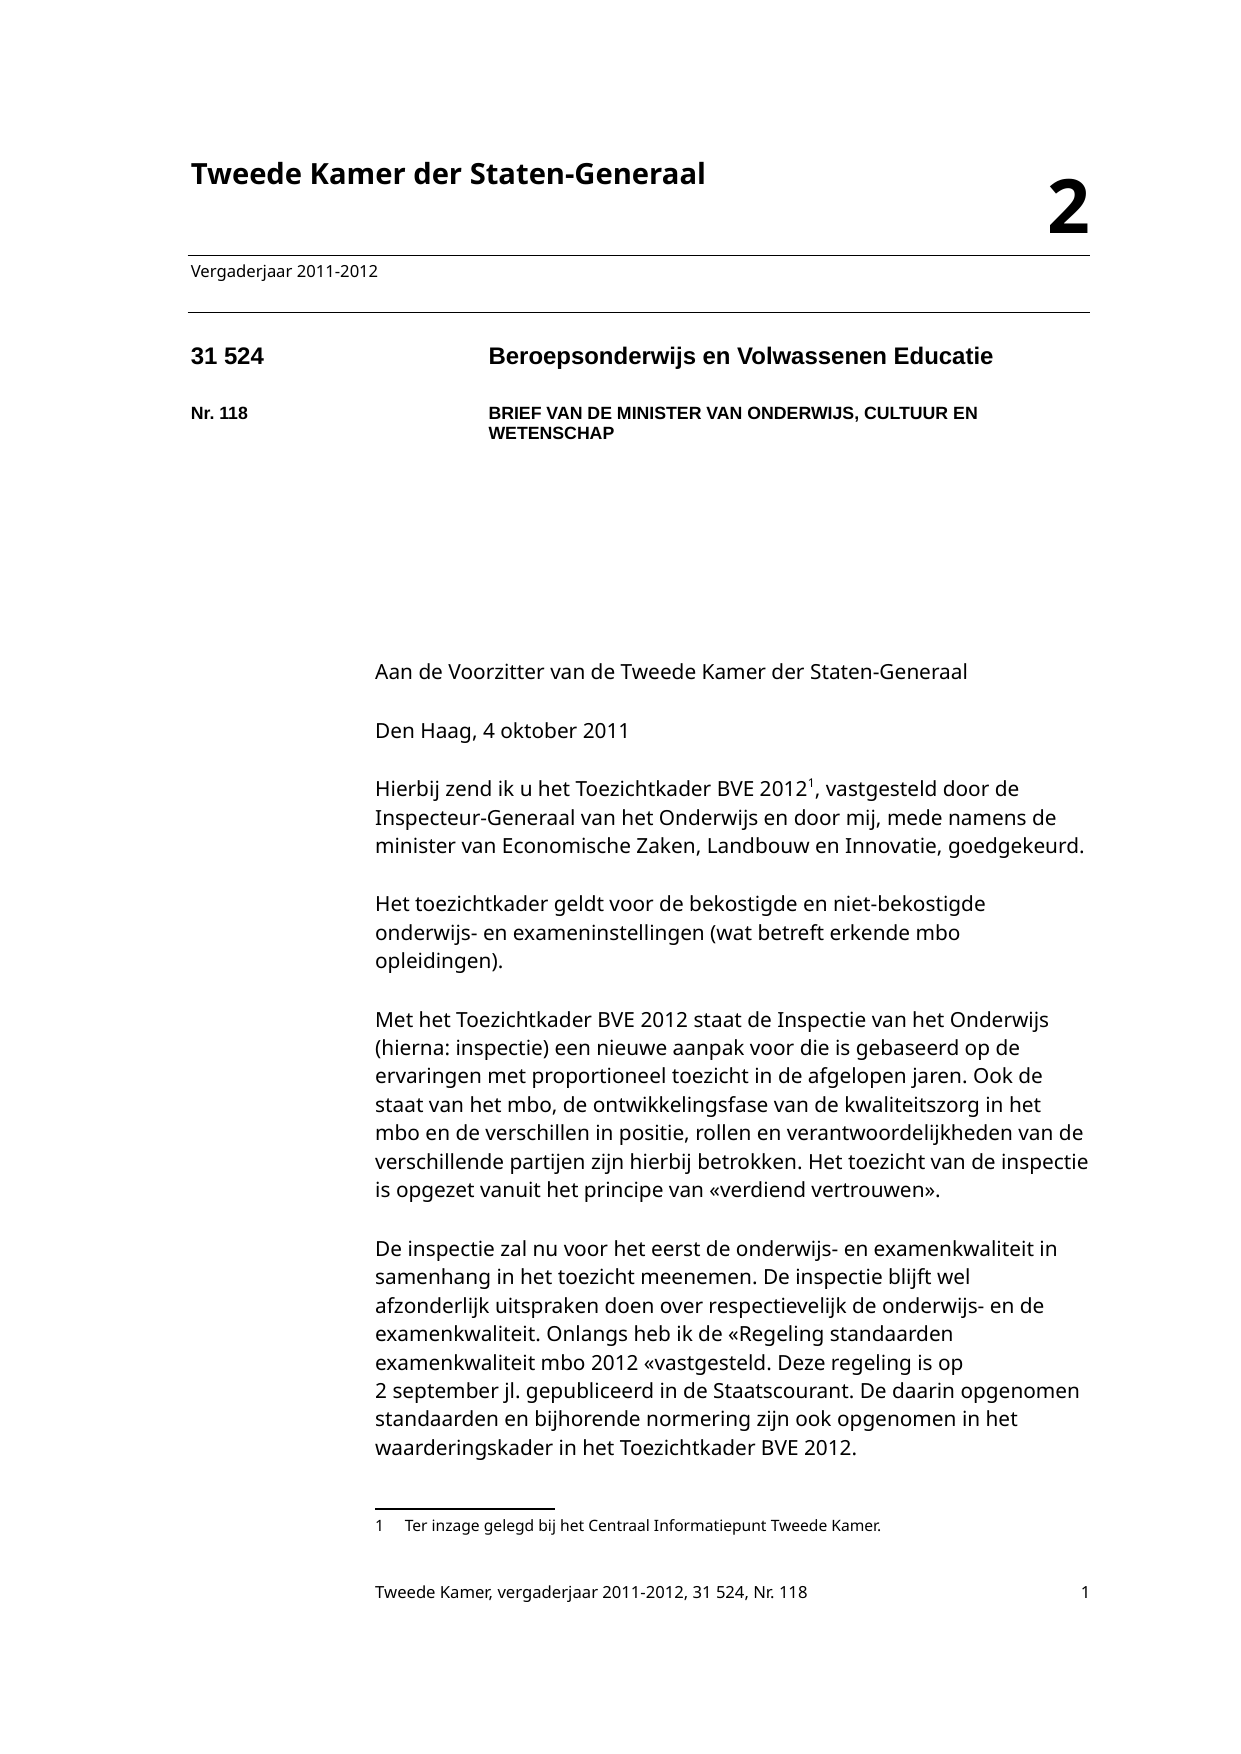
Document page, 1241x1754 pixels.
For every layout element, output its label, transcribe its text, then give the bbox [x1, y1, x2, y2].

table_header Tweede Kamer der Staten-Generaal [188, 150, 909, 255]
table_cell Vergaderjaar 2011-2012 [188, 256, 485, 312]
text Hierbij zend ik u het Toezichtkader BVE 2012, vastgesteld door de Inspecteur-Generaal van het Onderwijs en door mij, mede namens de minister van Economische Zaken, Landbouw en Innovatie, goedgekeurd. [375, 774, 1090, 859]
table_cell [485, 256, 1090, 312]
table_header 2 [910, 150, 1090, 255]
text Ter inzage gelegd bij het Centraal Informatiepunt Tweede Kamer. [375, 1508, 1090, 1536]
table_cell BRIEF VAN DE MINISTER VAN ONDERWIJS, CULTUUR EN WETENSCHAP [485, 399, 1090, 539]
text Met het Toezichtkader BVE 2012 staat de Inspectie van het Onderwijs (hierna: inspectie) een nieuwe aanpak voor die is gebaseerd op de ervaringen met proportioneel toezicht in de afgelopen jaren. Ook de staat van het mbo, de ontwikkelingsfase van de kwaliteitszorg in het mbo en de verschillen in positie, rollen en verantwoordelijkheden van de verschillende partijen zijn hierbij betrokken. Het toezicht van de inspectie is opgezet vanuit het principe van «verdiend vertrouwen». [375, 1005, 1090, 1204]
text Den Haag, 4 oktober 2011 [375, 716, 1090, 744]
table_cell 31 524 [188, 339, 485, 399]
text Het toezichtkader geldt voor de bekostigde en niet-bekostigde onderwijs- en exameninstellingen (wat betreft erkende mbo opleidingen). [375, 889, 1090, 975]
table_cell [485, 313, 1090, 339]
table_cell Nr. 118 [188, 399, 485, 539]
table_cell Beroepsonderwijs en Volwassenen Educatie [485, 339, 1090, 399]
text De inspectie zal nu voor het eerst de onderwijs- en examenkwaliteit in samenhang in het toezicht meenemen. De inspectie blijft wel afzonderlijk uitspraken doen over respectievelijk de onderwijs- en de examenkwaliteit. Onlangs heb ik de «Regeling standaarden examenkwaliteit mbo 2012 «vastgesteld. Deze regeling is op 2 september jl. gepubliceerd in de Staatscourant. De daarin opgenomen standaarden en bijhorende normering zijn ook opgenomen in het waarderingskader in het Toezichtkader BVE 2012. [375, 1234, 1090, 1461]
text Aan de Voorzitter van de Tweede Kamer der Staten-Generaal [375, 657, 1090, 686]
table_cell [188, 313, 485, 339]
